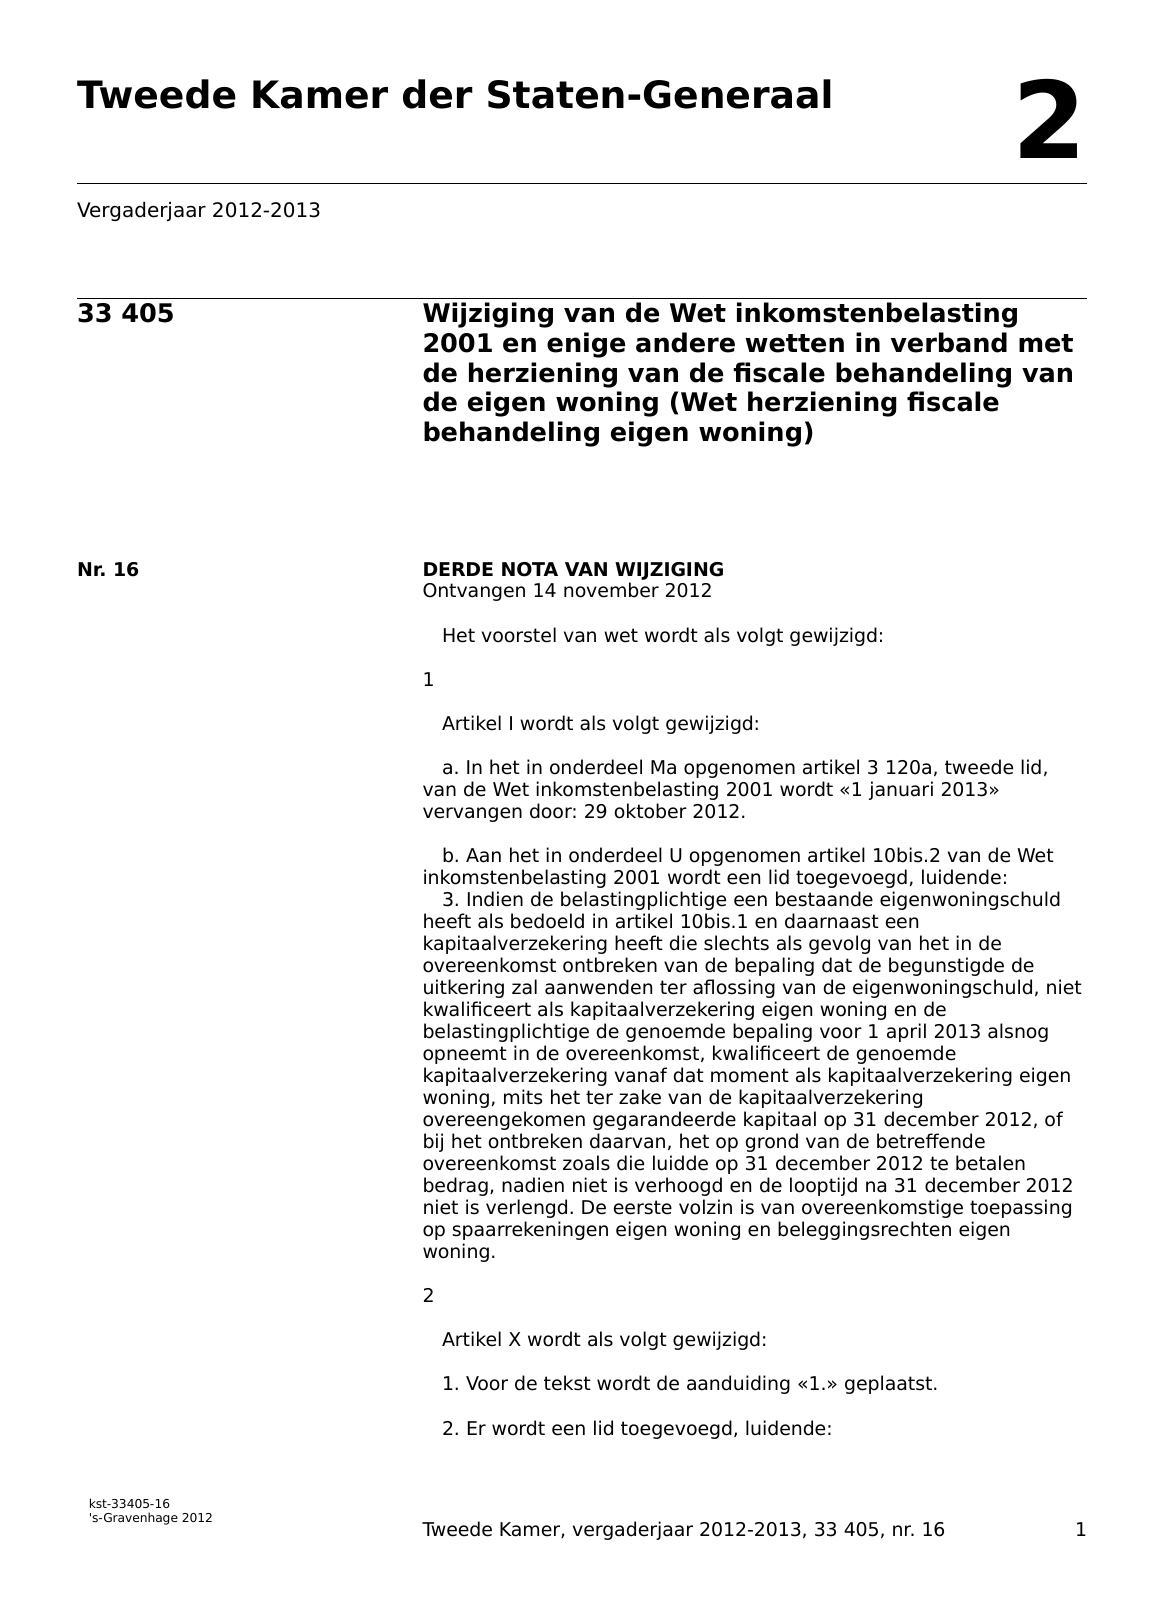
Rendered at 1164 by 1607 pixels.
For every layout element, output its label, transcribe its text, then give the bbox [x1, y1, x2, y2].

subtitle 2 [422, 1285, 1087, 1307]
text Artikel X wordt als volgt gewijzigd: [422, 1329, 1087, 1351]
text 's-Gravenhage 2012 [88, 1511, 323, 1525]
table_header 2 [886, 59, 1087, 183]
text Ontvangen 14 november 2012 [422, 580, 1087, 602]
text 2. Er wordt een lid toegevoegd, luidende: [422, 1417, 1087, 1439]
text 1. Voor de tekst wordt de aanduiding «1.» geplaatst. [422, 1373, 1087, 1395]
text b. Aan het in onderdeel U opgenomen artikel 10bis.2 van de Wet inkomstenbelasting 2001 wordt een lid toegevoegd, luidende: [422, 845, 1087, 889]
table_header Tweede Kamer der Staten-Generaal [77, 59, 886, 183]
text 3. Indien de belastingplichtige een bestaande eigenwoningschuld heeft als bedoeld in artikel 10bis.1 en daarnaast een kapitaalverzekering heeft die slechts als gevolg van het in de overeenkomst ontbreken van de bepaling dat de begunstigde de uitkering zal aanwenden ter aflossing van de eigenwoningschuld, niet kwalificeert als kapitaalverzekering eigen woning en de belastingplichtige de genoemde bepaling voor 1 april 2013 alsnog opneemt in de overeenkomst, kwalificeert de genoemde kapitaalverzekering vanaf dat moment als kapitaalverzekering eigen woning, mits het ter zake van de kapitaalverzekering overeengekomen gegarandeerde kapitaal op 31 december 2012, of bij het ontbreken daarvan, het op grond van de betreffende overeenkomst zoals die luidde op 31 december 2012 te betalen bedrag, nadien niet is verhoogd en de looptijd na 31 december 2012 niet is verlengd. De eerste volzin is van overeenkomstige toepassing op spaarrekeningen eigen woning en beleggingsrechten eigen woning. [422, 889, 1087, 1263]
text kst-33405-16 [88, 1497, 323, 1511]
text Artikel I wordt als volgt gewijzigd: [422, 713, 1087, 735]
text Het voorstel van wet wordt als volgt gewijzigd: [422, 624, 1087, 647]
subtitle 1 [422, 669, 1087, 691]
table_cell Vergaderjaar 2012-2013 [77, 184, 1087, 298]
subtitle Nr. 16 DERDE NOTA VAN WIJZIGING [77, 558, 1087, 580]
subtitle 33 405 Wijziging van de Wet inkomstenbelasting 2001 en enige andere wetten in verband met de herziening van de fiscale behandeling van de eigen woning (Wet herziening fiscale behandeling eigen woning) [77, 299, 1087, 447]
text a. In het in onderdeel Ma opgenomen artikel 3 120a, tweede lid, van de Wet inkomstenbelasting 2001 wordt «1 januari 2013» vervangen door: 29 oktober 2012. [422, 757, 1087, 823]
